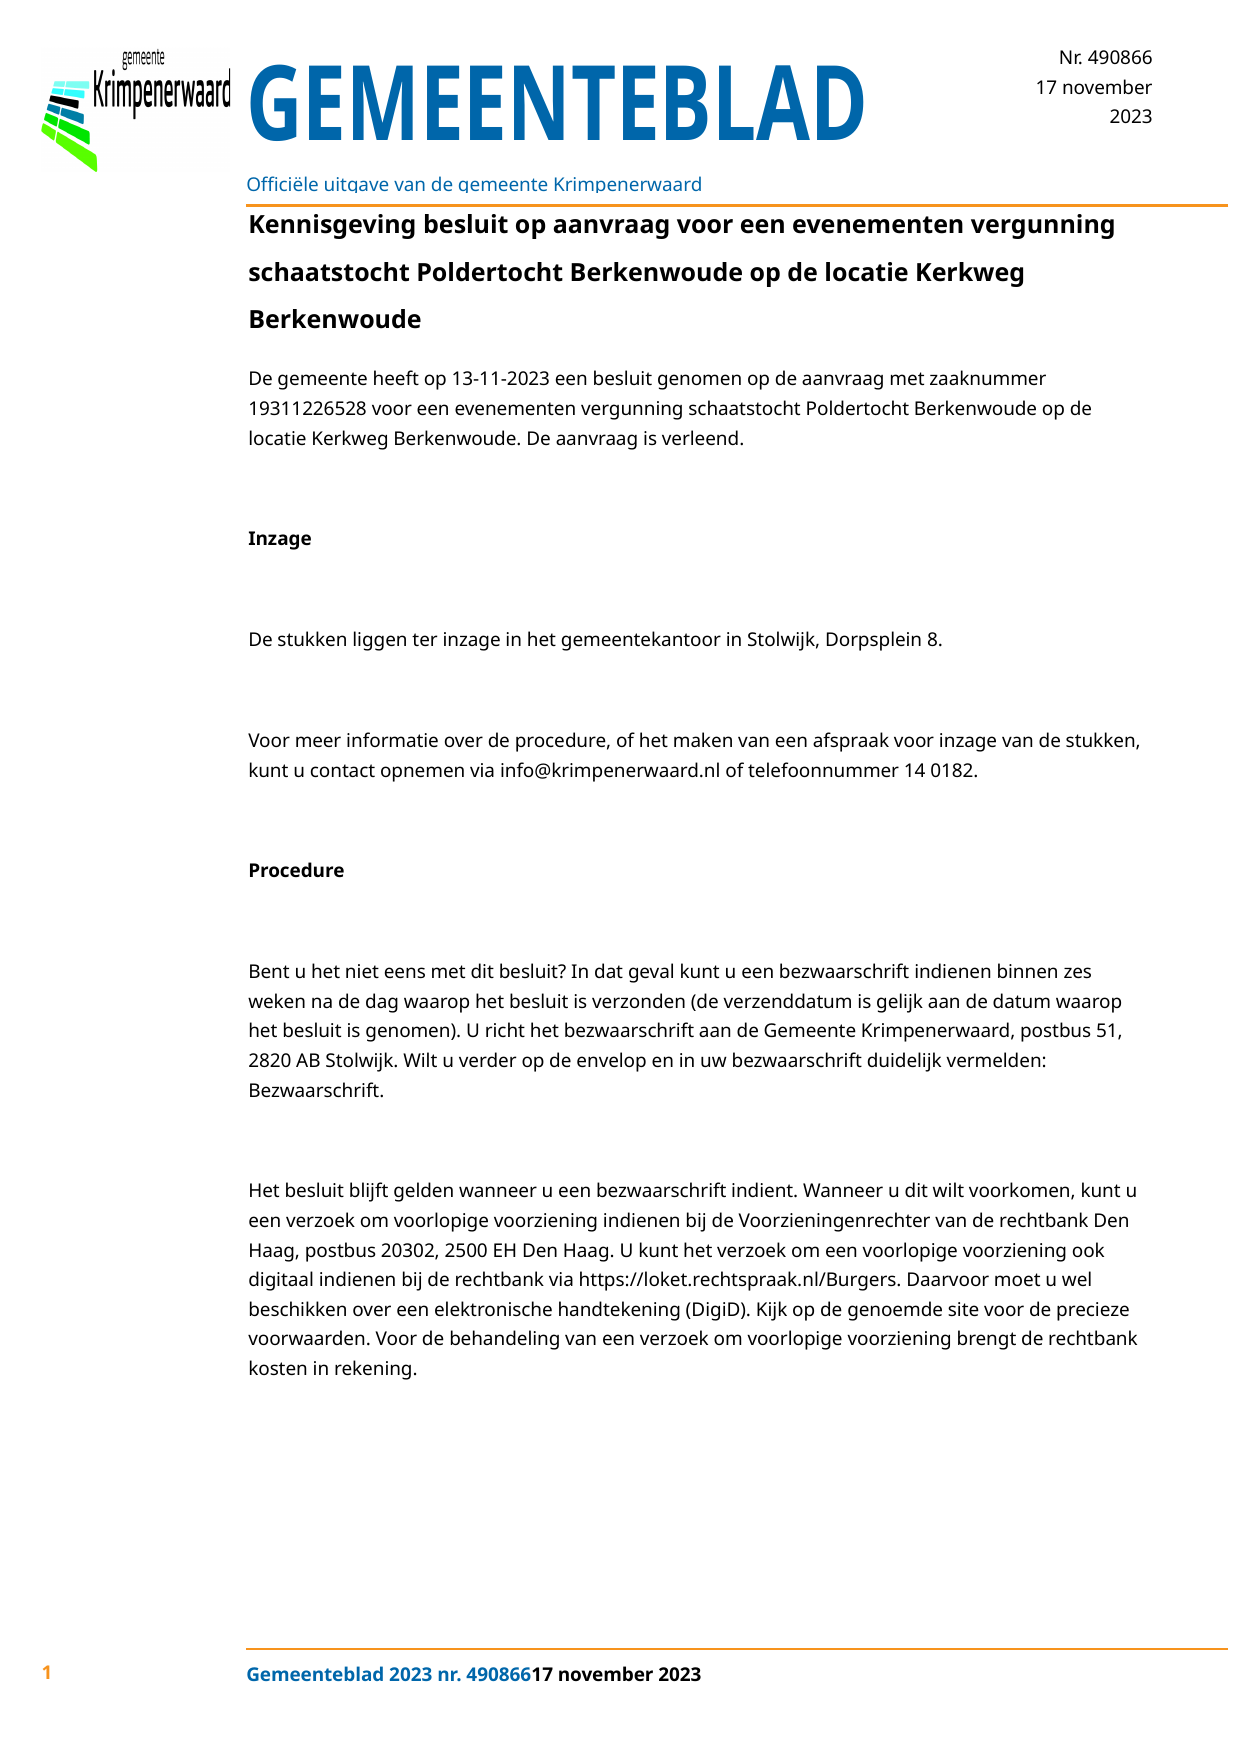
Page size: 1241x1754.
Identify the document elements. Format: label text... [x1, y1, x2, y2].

text Inzage [248, 526, 1152, 551]
text Het besluit blijft gelden wanneer u een bezwaarschrift indient. Wanneer u dit wilt voorkomen, kunt u een verzoek om voorlopige voorziening indienen bij de Voorzieningenrechter van de rechtbank Den Haag, postbus 20302, 2500 EH Den Haag. U kunt het verzoek om een voorlopige voorziening ook digitaal indienen bij de rechtbank via https://loket.rechtspraak.nl/Burgers. Daarvoor moet u wel beschikken over een elektronische handtekening (DigiD). Kijk op de genoemde site voor de precieze voorwaarden. Voor de behandeling van een verzoek om voorlopige voorziening brengt de rechtbank kosten in rekening. [248, 1178, 1152, 1381]
text Bent u het niet eens met dit besluit? In dat geval kunt u een bezwaarschrift indienen binnen zes weken na de dag waarop het besluit is verzonden (de verzenddatum is gelijk aan de datum waarop het besluit is genomen). U richt het bezwaarschrift aan de Gemeente Krimpenerwaard, postbus 51, 2820 AB Stolwijk. Wilt u verder op de envelop en in uw bezwaarschrift duidelijk vermelden: Bezwaarschrift. [248, 958, 1152, 1102]
text De stukken liggen ter inzage in het gemeentekantoor in Stolwijk, Dorpsplein 8. [248, 626, 1152, 652]
text Voor meer informatie over de procedure, of het maken van een afspraak voor inzage van de stukken, kunt u contact opnemen via info@krimpenerwaard.nl of telefoonnummer 14 0182. [248, 727, 1152, 782]
picture [41, 47, 231, 172]
text De gemeente heeft op 13-11-2023 een besluit genomen op de aanvraag met zaaknummer 19311226528 voor een evenementen vergunning schaatstocht Poldertocht Berkenwoude op de locatie Kerkweg Berkenwoude. De aanvraag is verleend. [248, 366, 1152, 450]
text Kennisgeving besluit op aanvraag voor een evenementen vergunning schaatstocht Poldertocht Berkenwoude op de locatie Kerkweg Berkenwoude [248, 207, 1152, 336]
text Procedure [248, 858, 1152, 883]
